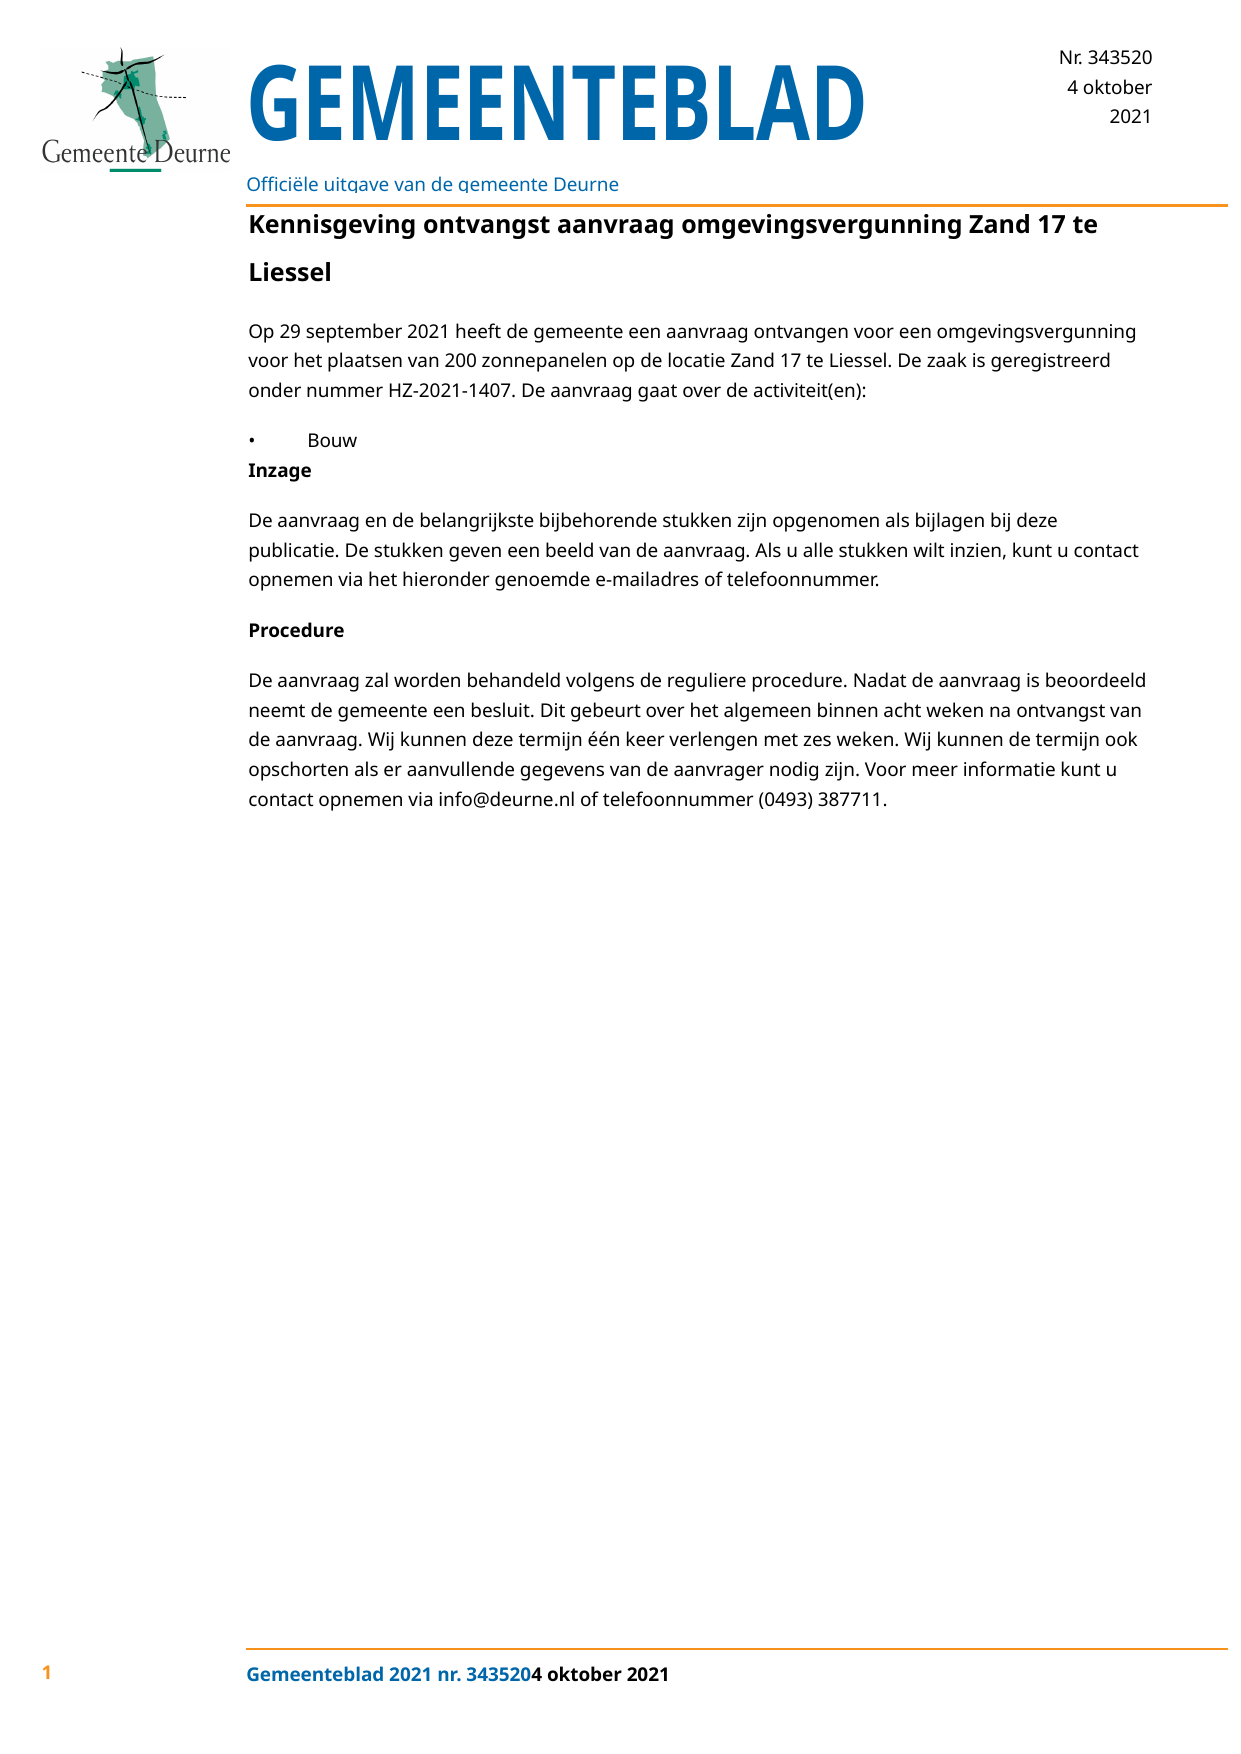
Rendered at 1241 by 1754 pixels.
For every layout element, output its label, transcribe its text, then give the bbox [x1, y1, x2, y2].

text De aanvraag en de belangrijkste bijbehorende stukken zijn opgenomen als bijlagen bij deze publicatie. De stukken geven een beeld van de aanvraag. Als u alle stukken wilt inzien, kunt u contact opnemen via het hieronder genoemde e-mailadres of telefoonnummer. [248, 507, 1152, 592]
text Op 29 september 2021 heeft de gemeente een aanvraag ontvangen voor een omgevingsvergunning voor het plaatsen van 200 zonnepanelen op de locatie Zand 17 te Liessel. De zaak is geregistreerd onder nummer HZ-2021-1407. De aanvraag gaat over de activiteit(en): [248, 318, 1152, 403]
text Kennisgeving ontvangst aanvraag omgevingsvergunning Zand 17 te Liessel [248, 207, 1152, 288]
picture [41, 47, 231, 172]
text Procedure [248, 617, 1152, 643]
list Bouw [248, 427, 1152, 453]
text De aanvraag zal worden behandeld volgens de reguliere procedure. Nadat de aanvraag is beoordeeld neemt de gemeente een besluit. Dit gebeurt over het algemeen binnen acht weken na ontvangst van de aanvraag. Wij kunnen deze termijn één keer verlengen met zes weken. Wij kunnen de termijn ook opschorten als er aanvullende gegevens van de aanvrager nodig zijn. Voor meer informatie kunt u contact opnemen via info@deurne.nl of telefoonnummer (0493) 387711. [248, 667, 1152, 812]
text Inzage [248, 457, 1152, 483]
